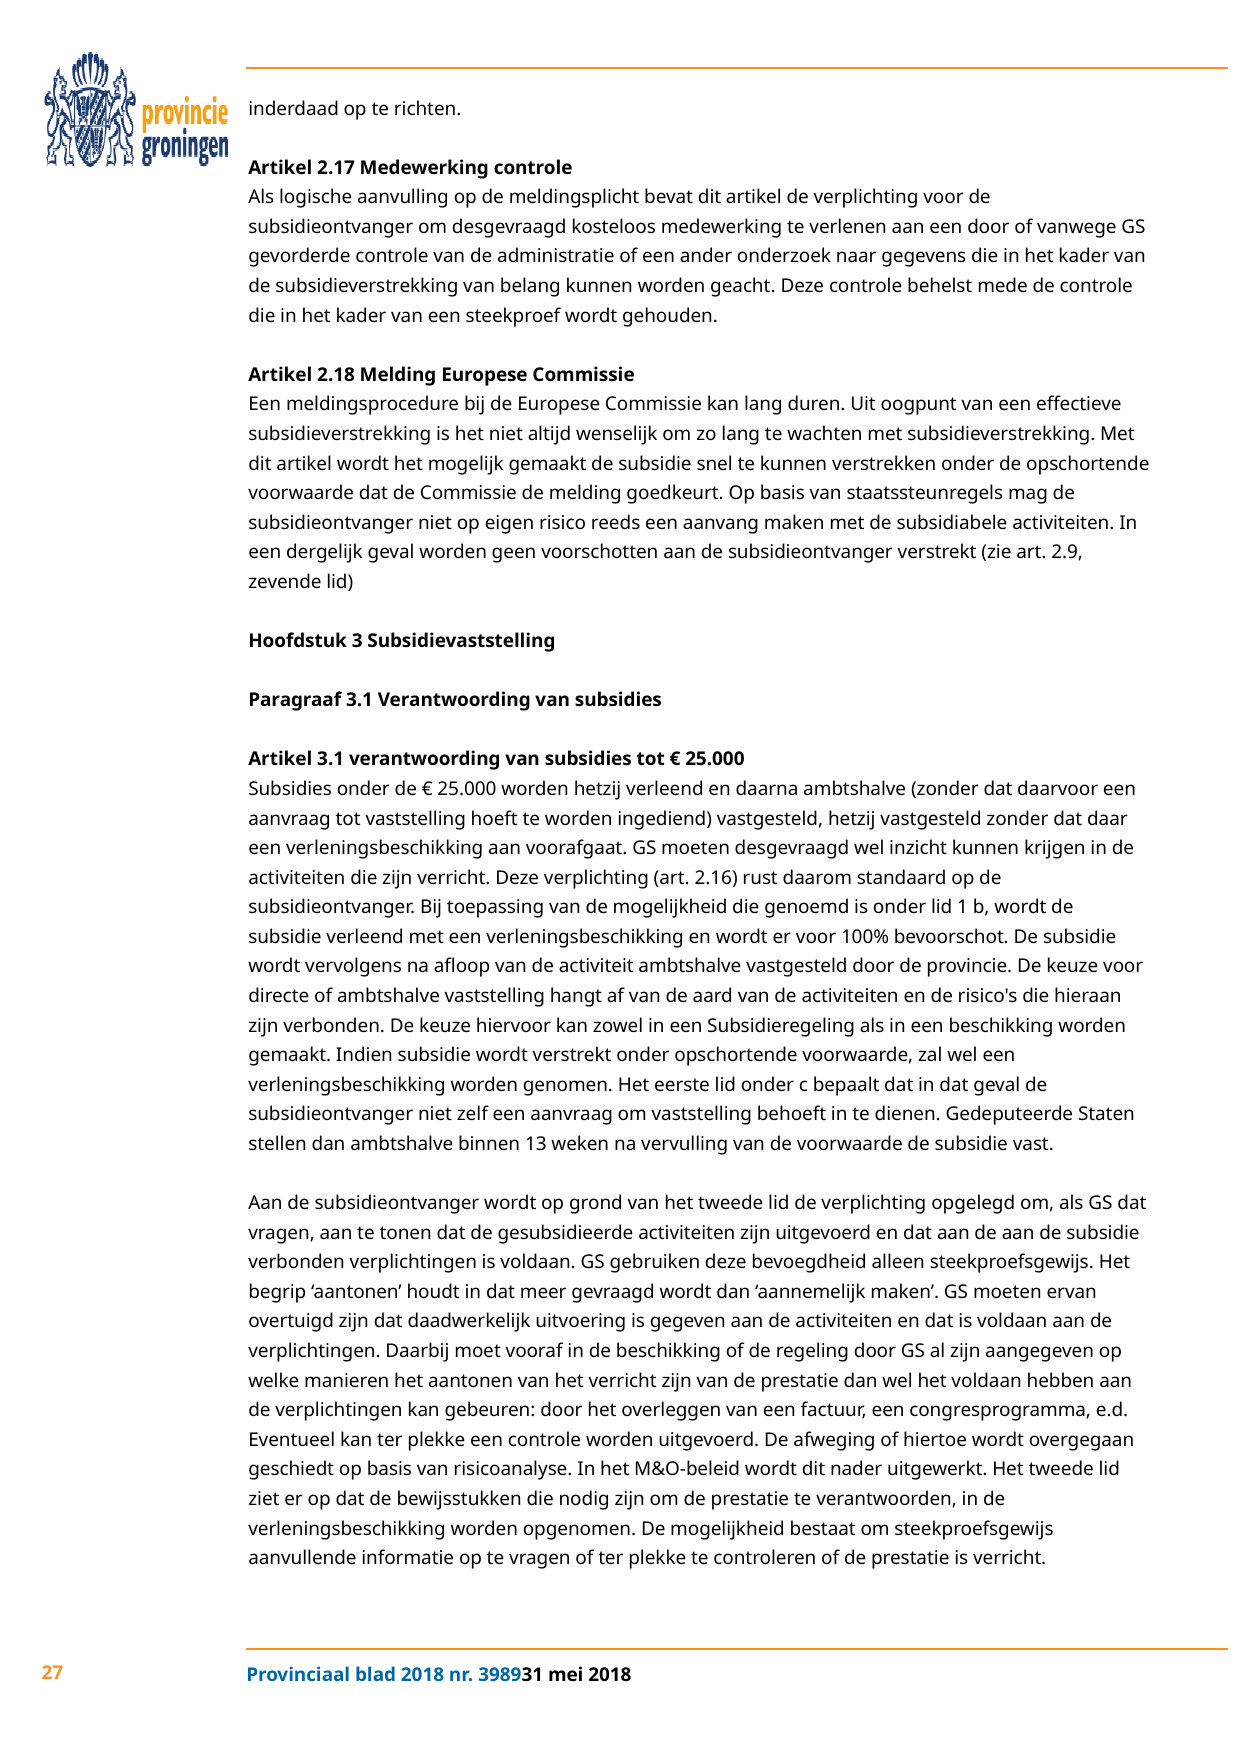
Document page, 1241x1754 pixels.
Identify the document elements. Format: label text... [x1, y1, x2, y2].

text Een meldingsprocedure bij de Europese Commissie kan lang duren. Uit oogpunt van een effectieve subsidieverstrekking is het niet altijd wenselijk om zo lang te wachten met subsidieverstrekking. Met dit artikel wordt het mogelijk gemaakt de subsidie snel te kunnen verstrekken onder de opschortende voorwaarde dat de Commissie de melding goedkeurt. Op basis van staatssteunregels mag de subsidieontvanger niet op eigen risico reeds een aanvang maken met de subsidiabele activiteiten. In een dergelijk geval worden geen voorschotten aan de subsidieontvanger verstrekt (zie art. 2.9, zevende lid) [248, 391, 1152, 594]
picture [41, 47, 231, 172]
text Paragraaf 3.1 Verantwoording van subsidies [248, 686, 1152, 712]
text Artikel 3.1 verantwoording van subsidies tot € 25.000 [248, 746, 1152, 771]
text inderdaad op te richten. [248, 95, 1152, 121]
text Aan de subsidieontvanger wordt op grond van het tweede lid de verplichting opgelegd om, als GS dat vragen, aan te tonen dat de gesubsidieerde activiteiten zijn uitgevoerd en dat aan de aan de subsidie verbonden verplichtingen is voldaan. GS gebruiken deze bevoegdheid alleen steekproefsgewijs. Het begrip ‘aantonen’ houdt in dat meer gevraagd wordt dan ‘aannemelijk maken’. GS moeten ervan overtuigd zijn dat daadwerkelijk uitvoering is gegeven aan de activiteiten en dat is voldaan aan de verplichtingen. Daarbij moet vooraf in de beschikking of de regeling door GS al zijn aangegeven op welke manieren het aantonen van het verricht zijn van de prestatie dan wel het voldaan hebben aan de verplichtingen kan gebeuren: door het overleggen van een factuur, een congresprogramma, e.d. Eventueel kan ter plekke een controle worden uitgevoerd. De afweging of hiertoe wordt overgegaan geschiedt op basis van risicoanalyse. In het M&O-beleid wordt dit nader uitgewerkt. Het tweede lid ziet er op dat de bewijsstukken die nodig zijn om de prestatie te verantwoorden, in de verleningsbeschikking worden opgenomen. De mogelijkheid bestaat om steekproefsgewijs aanvullende informatie op te vragen of ter plekke te controleren of de prestatie is verricht. [248, 1189, 1152, 1570]
text Artikel 2.17 Medewerking controle [248, 154, 1152, 180]
text Hoofdstuk 3 Subsidievaststelling [248, 627, 1152, 653]
text Artikel 2.18 Melding Europese Commissie [248, 361, 1152, 387]
text Als logische aanvulling op de meldingsplicht bevat dit artikel de verplichting voor de subsidieontvanger om desgevraagd kosteloos medewerking te verlenen aan een door of vanwege GS gevorderde controle van de administratie of een ander onderzoek naar gegevens die in het kader van de subsidieverstrekking van belang kunnen worden geacht. Deze controle behelst mede de controle die in het kader van een steekproef wordt gehouden. [248, 183, 1152, 328]
text Subsidies onder de € 25.000 worden hetzij verleend en daarna ambtshalve (zonder dat daarvoor een aanvraag tot vaststelling hoeft te worden ingediend) vastgesteld, hetzij vastgesteld zonder dat daar een verleningsbeschikking aan voorafgaat. GS moeten desgevraagd wel inzicht kunnen krijgen in de activiteiten die zijn verricht. Deze verplichting (art. 2.16) rust daarom standaard op de subsidieontvanger. Bij toepassing van de mogelijkheid die genoemd is onder lid 1 b, wordt de subsidie verleend met een verleningsbeschikking en wordt er voor 100% bevoorschot. De subsidie wordt vervolgens na afloop van de activiteit ambtshalve vastgesteld door de provincie. De keuze voor directe of ambtshalve vaststelling hangt af van de aard van de activiteiten en de risico's die hieraan zijn verbonden. De keuze hiervoor kan zowel in een Subsidieregeling als in een beschikking worden gemaakt. Indien subsidie wordt verstrekt onder opschortende voorwaarde, zal wel een verleningsbeschikking worden genomen. Het eerste lid onder c bepaalt dat in dat geval de subsidieontvanger niet zelf een aanvraag om vaststelling behoeft in te dienen. Gedeputeerde Staten stellen dan ambtshalve binnen 13 weken na vervulling van de voorwaarde de subsidie vast. [248, 775, 1152, 1156]
